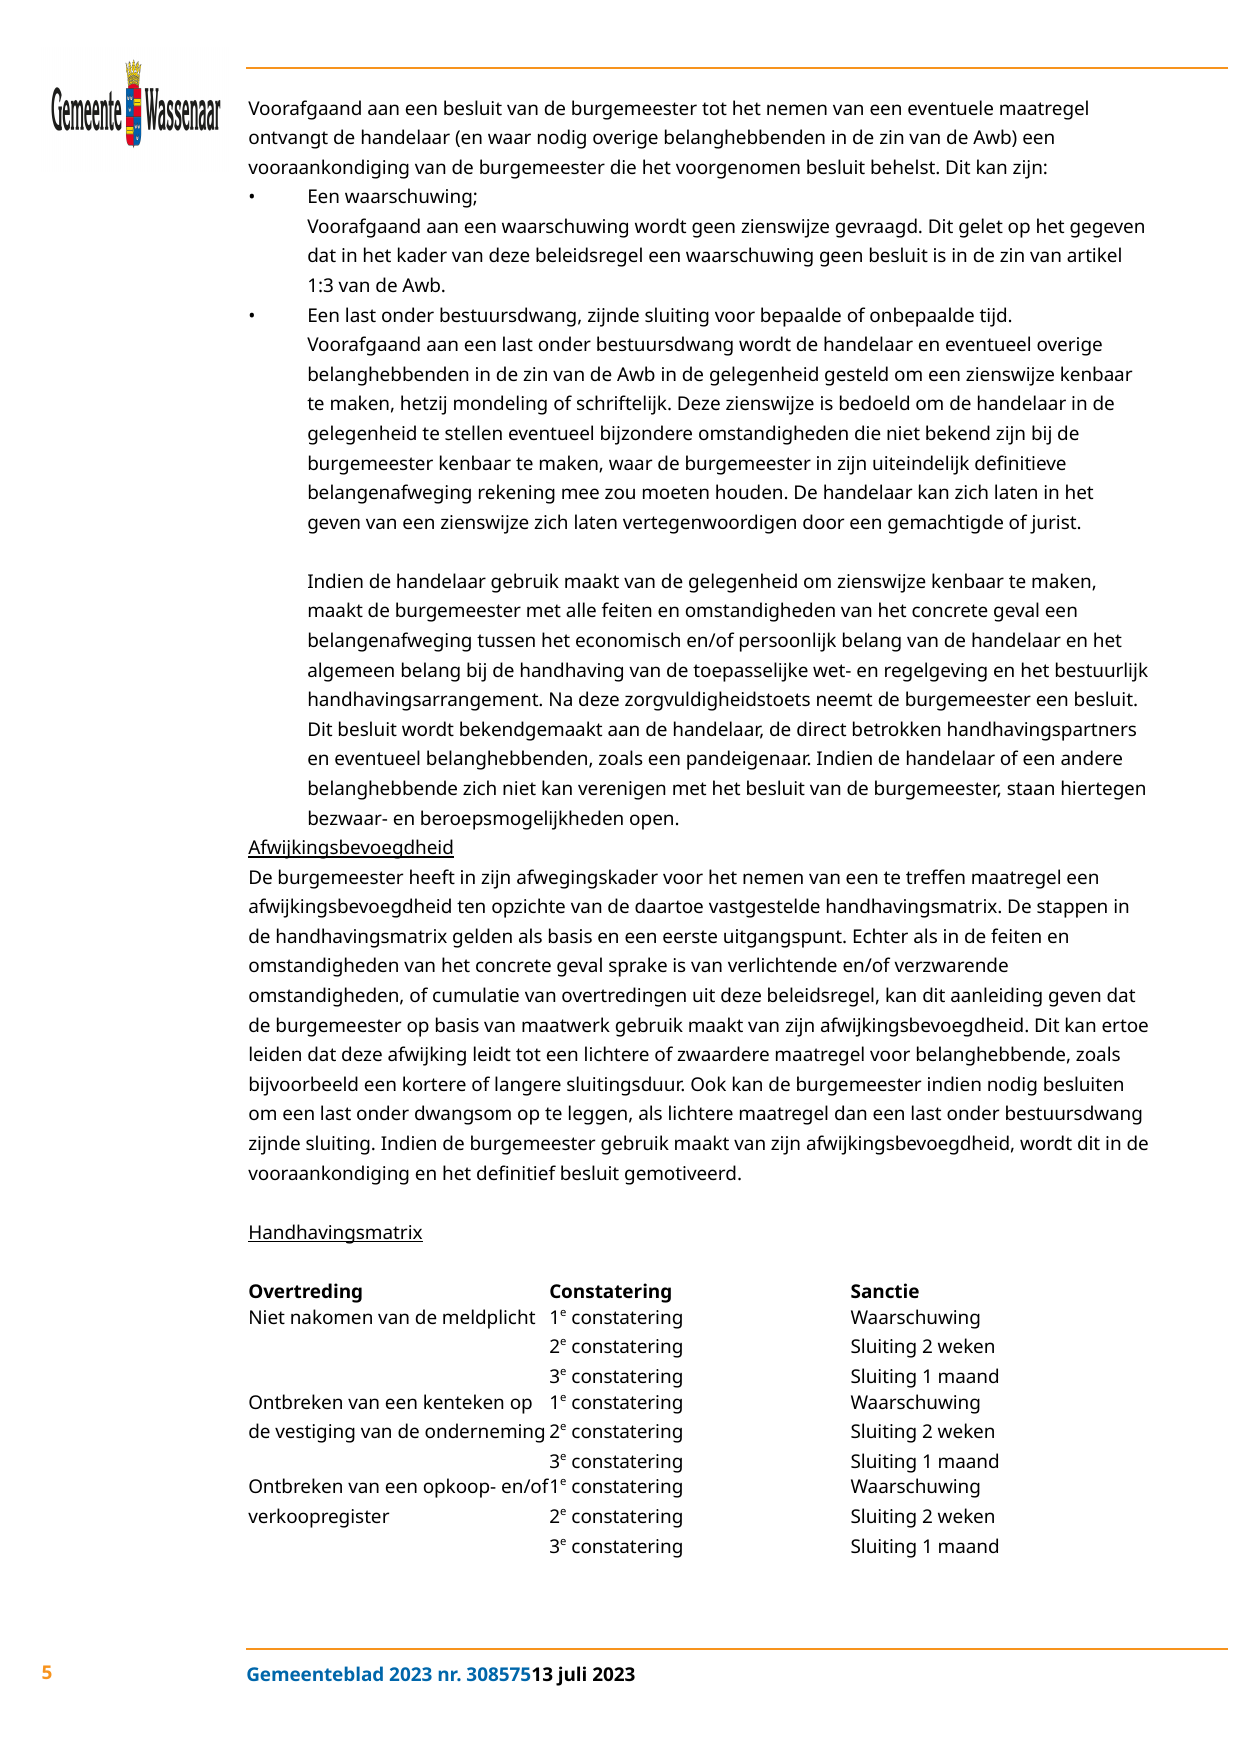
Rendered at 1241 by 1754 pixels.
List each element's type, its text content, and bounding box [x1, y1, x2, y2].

table_header Constatering [549, 1278, 850, 1304]
table_cell Waarschuwing Sluiting 2 weken Sluiting 1 maand [850, 1474, 1152, 1559]
picture [41, 47, 231, 172]
list Voorafgaand aan een waarschuwing wordt geen zienswijze gevraagd. Dit gelet op het gegeven dat in het kader van deze beleidsregel een waarschuwing geen besluit is in de zin van artikel 1:3 van de Awb. [248, 213, 1152, 298]
table_cell Ontbreken van een opkoop- en/of verkoopregister [248, 1474, 549, 1559]
text Voorafgaand aan een besluit van de burgemeester tot het nemen van een eventuele maatregel ontvangt de handelaar (en waar nodig overige belanghebbenden in de zin van de Awb) een vooraankondiging van de burgemeester die het voorgenomen besluit behelst. Dit kan zijn: [248, 95, 1152, 180]
table_cell 1e constatering 2e constatering 3e constatering [549, 1474, 850, 1559]
table_cell Niet nakomen van de meldplicht [248, 1304, 549, 1389]
list Een last onder bestuursdwang, zijnde sluiting voor bepaalde of onbepaalde tijd. [248, 302, 1152, 328]
table_cell 1e constatering 2e constatering 3e constatering [549, 1304, 850, 1389]
table_header Sanctie [850, 1278, 1152, 1304]
list Indien de handelaar gebruik maakt van de gelegenheid om zienswijze kenbaar te maken, maakt de burgemeester met alle feiten en omstandigheden van het concrete geval een belangenafweging tussen het economisch en/of persoonlijk belang van de handelaar en het algemeen belang bij de handhaving van de toepasselijke wet- en regelgeving en het bestuurlijk handhavingsarrangement. Na deze zorgvuldigheidstoets neemt de burgemeester een besluit. Dit besluit wordt bekendgemaakt aan de handelaar, de direct betrokken handhavingspartners en eventueel belanghebbenden, zoals een pandeigenaar. Indien de handelaar of een andere belanghebbende zich niet kan verenigen met het besluit van de burgemeester, staan hiertegen bezwaar- en beroepsmogelijkheden open. [248, 568, 1152, 831]
text Afwijkingsbevoegdheid [248, 834, 1152, 860]
list Voorafgaand aan een last onder bestuursdwang wordt de handelaar en eventueel overige belanghebbenden in de zin van de Awb in de gelegenheid gesteld om een zienswijze kenbaar te maken, hetzij mondeling of schriftelijk. Deze zienswijze is bedoeld om de handelaar in de gelegenheid te stellen eventueel bijzondere omstandigheden die niet bekend zijn bij de burgemeester kenbaar te maken, waar de burgemeester in zijn uiteindelijk definitieve belangenafweging rekening mee zou moeten houden. De handelaar kan zich laten in het geven van een zienswijze zich laten vertegenwoordigen door een gemachtigde of jurist. [248, 331, 1152, 535]
list Een waarschuwing; [248, 183, 1152, 209]
table_cell Ontbreken van een kenteken op de vestiging van de onderneming [248, 1389, 549, 1474]
text Handhavingsmatrix [248, 1219, 1152, 1245]
table_cell 1e constatering 2e constatering 3e constatering [549, 1389, 850, 1474]
text De burgemeester heeft in zijn afwegingskader voor het nemen van een te treffen maatregel een afwijkingsbevoegdheid ten opzichte van de daartoe vastgestelde handhavingsmatrix. De stappen in de handhavingsmatrix gelden als basis en een eerste uitgangspunt. Echter als in de feiten en omstandigheden van het concrete geval sprake is van verlichtende en/of verzwarende omstandigheden, of cumulatie van overtredingen uit deze beleidsregel, kan dit aanleiding geven dat de burgemeester op basis van maatwerk gebruik maakt van zijn afwijkingsbevoegdheid. Dit kan ertoe leiden dat deze afwijking leidt tot een lichtere of zwaardere maatregel voor belanghebbende, zoals bijvoorbeeld een kortere of langere sluitingsduur. Ook kan de burgemeester indien nodig besluiten om een last onder dwangsom op te leggen, als lichtere maatregel dan een last onder bestuursdwang zijnde sluiting. Indien de burgemeester gebruik maakt van zijn afwijkingsbevoegdheid, wordt dit in de vooraankondiging en het definitief besluit gemotiveerd. [248, 864, 1152, 1186]
table_cell Waarschuwing Sluiting 2 weken Sluiting 1 maand [850, 1389, 1152, 1474]
table_cell Waarschuwing Sluiting 2 weken Sluiting 1 maand [850, 1304, 1152, 1389]
table_header Overtreding [248, 1278, 549, 1304]
